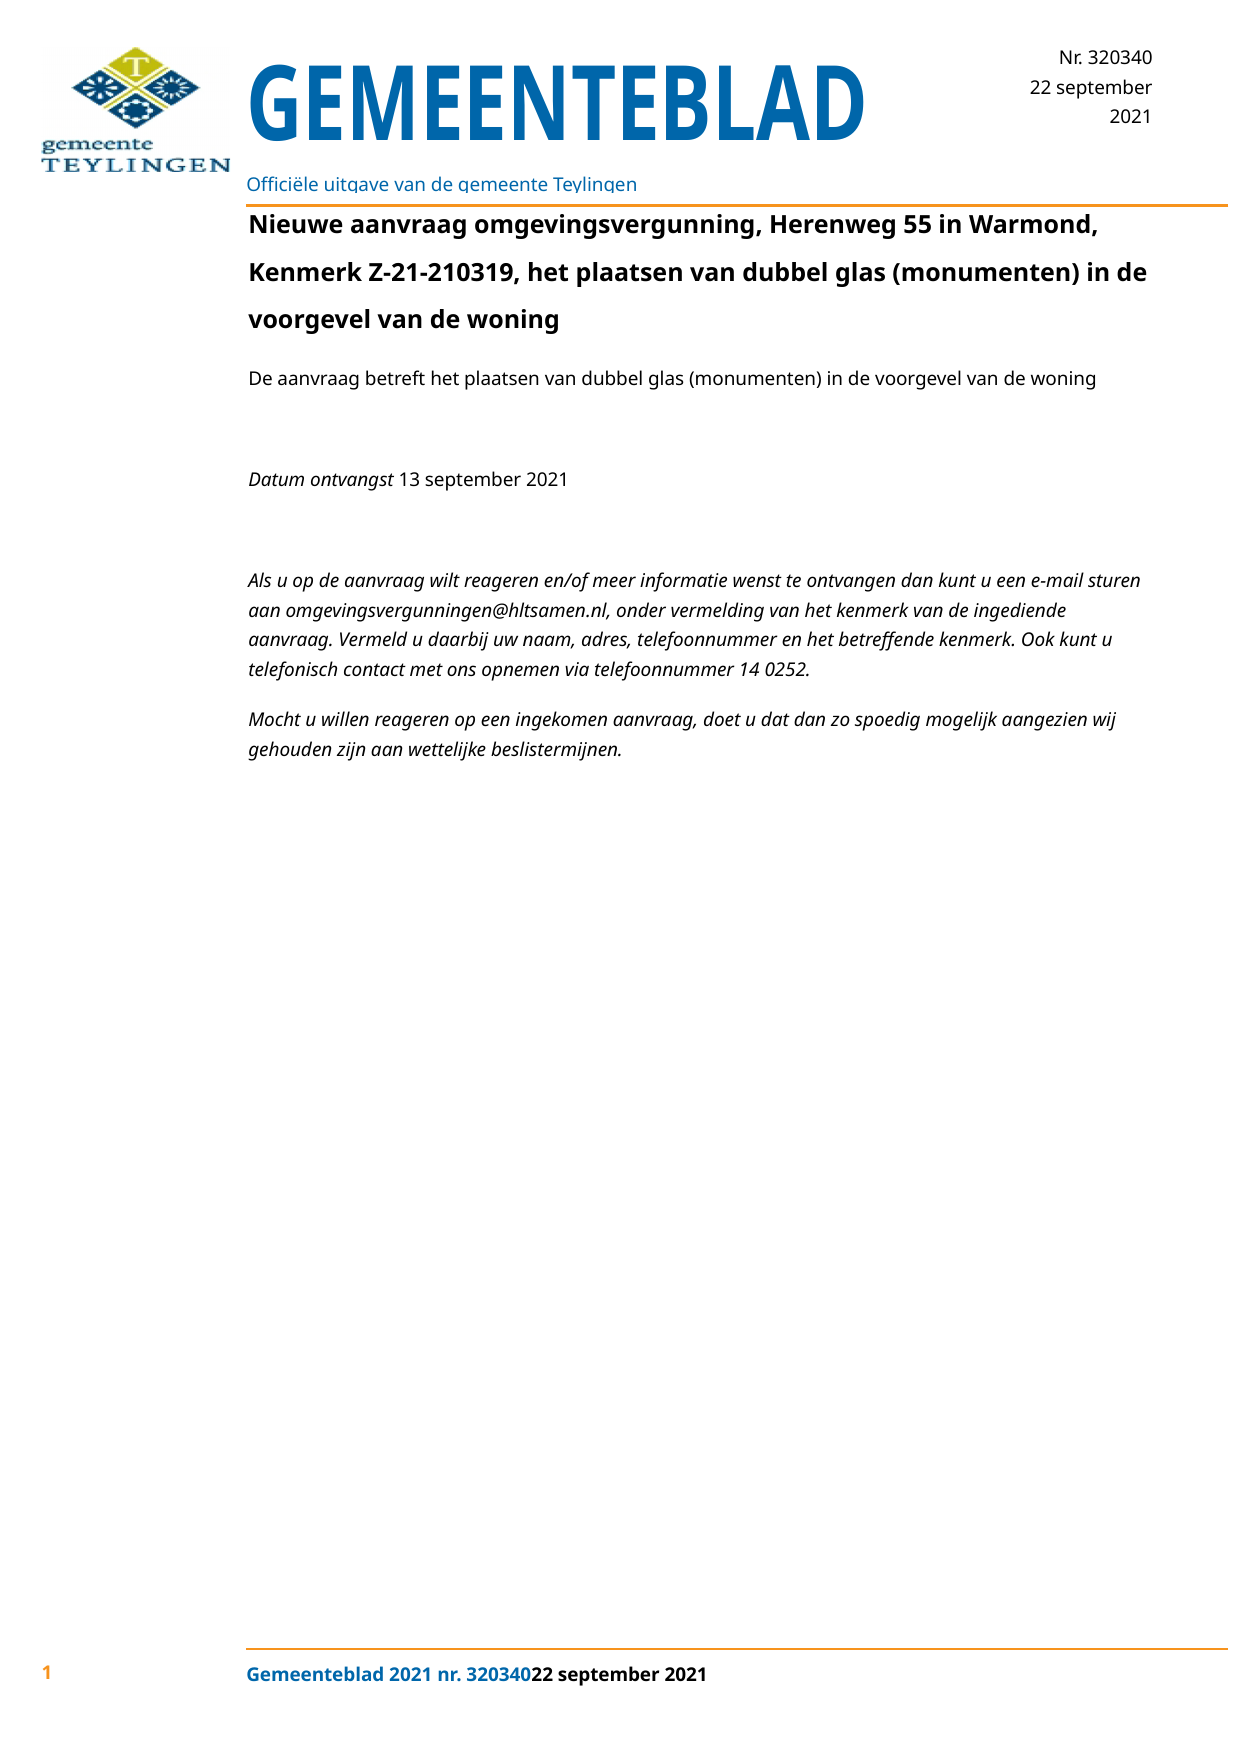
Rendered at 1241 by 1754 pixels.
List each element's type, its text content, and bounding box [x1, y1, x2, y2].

text De aanvraag betreft het plaatsen van dubbel glas (monumenten) in de voorgevel van de woning [248, 366, 1152, 391]
text Mocht u willen reageren op een ingekomen aanvraag, doet u dat dan zo spoedig mogelijk aangezien wij gehouden zijn aan wettelijke beslistermijnen. [248, 706, 1152, 762]
text Datum ontvangst 13 september 2021 [248, 466, 1152, 492]
text Nieuwe aanvraag omgevingsvergunning, Herenweg 55 in Warmond, Kenmerk Z-21-210319, het plaatsen van dubbel glas (monumenten) in de voorgevel van de woning [248, 207, 1152, 336]
text Als u op de aanvraag wilt reageren en/of meer informatie wenst te ontvangen dan kunt u een e-mail sturen aan omgevingsvergunningen@hltsamen.nl, onder vermelding van het kenmerk van de ingediende aanvraag. Vermeld u daarbij uw naam, adres, telefoonnummer en het betreffende kenmerk. Ook kunt u telefonisch contact met ons opnemen via telefoonnummer 14 0252. [248, 567, 1152, 682]
picture [41, 47, 231, 172]
